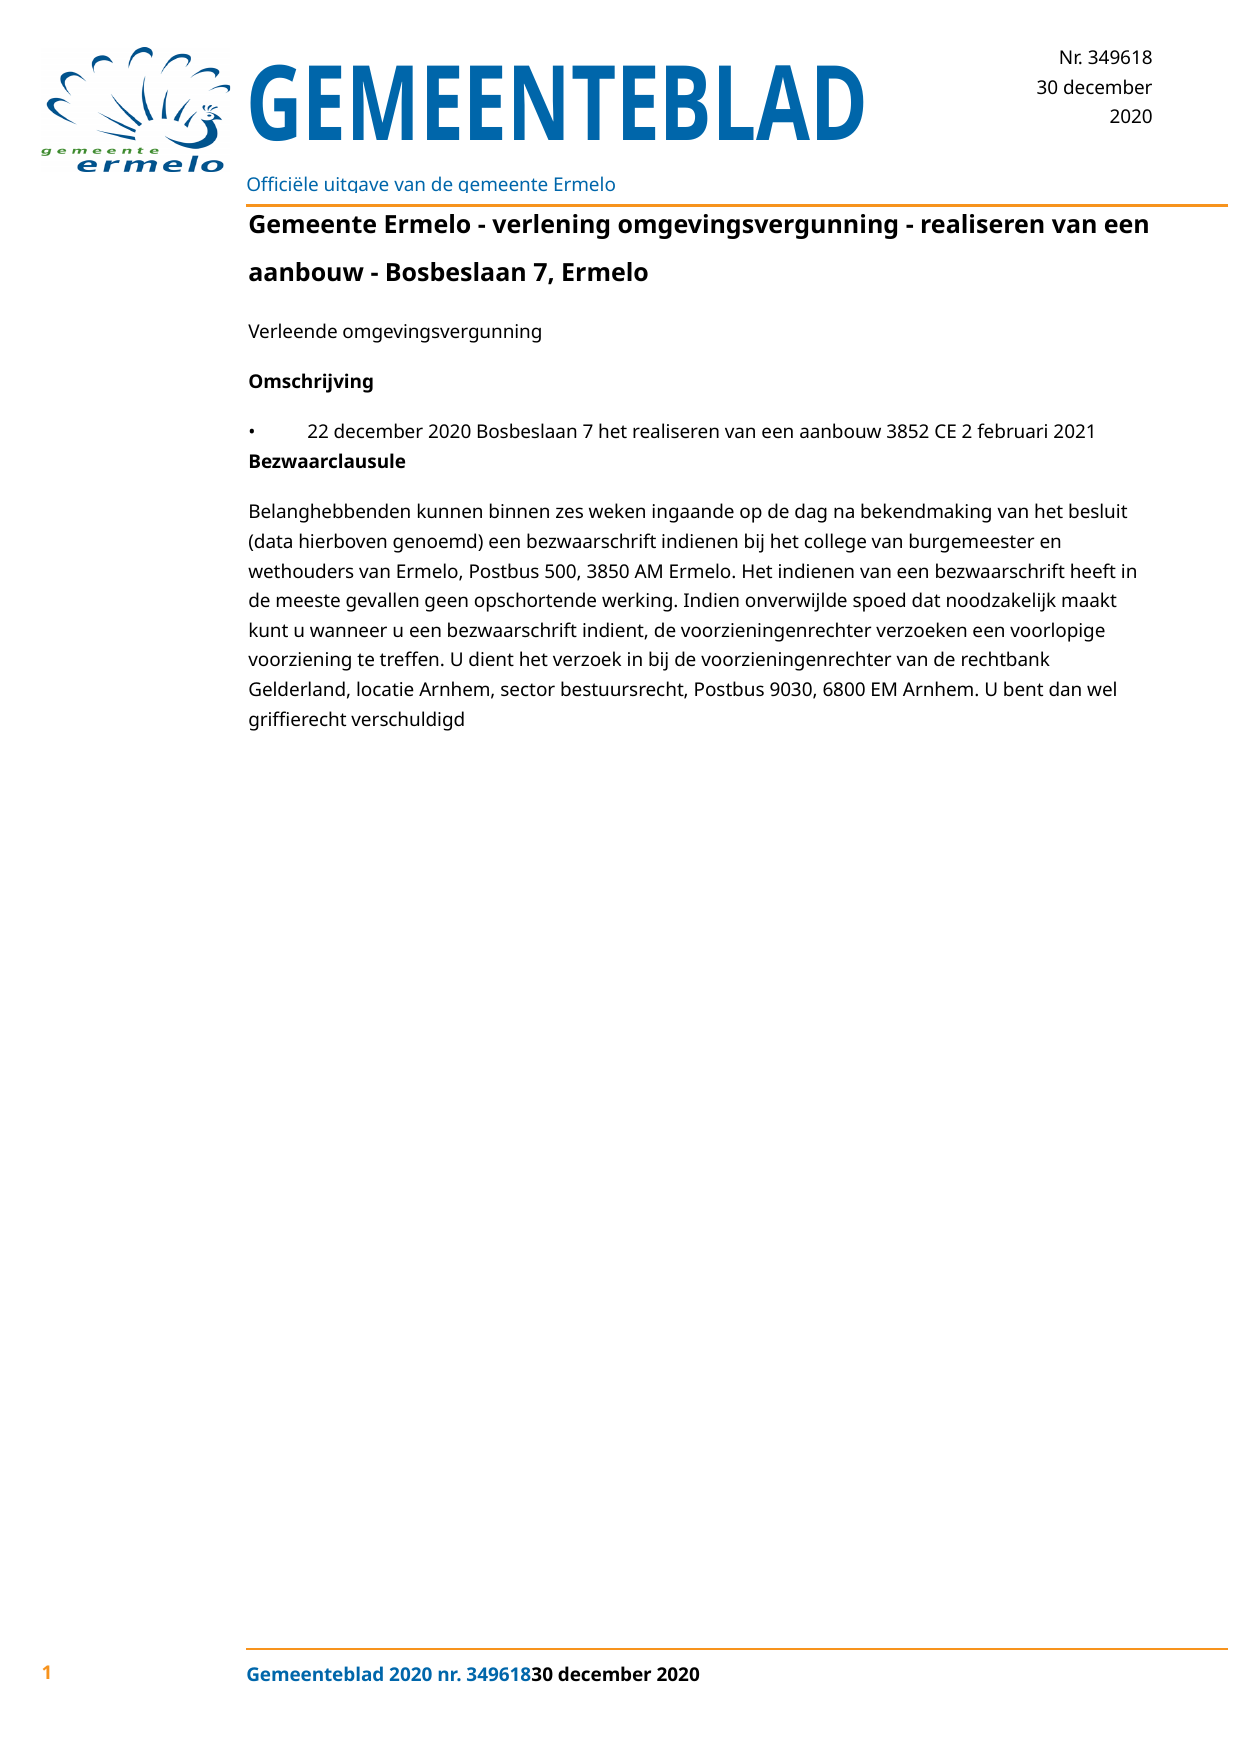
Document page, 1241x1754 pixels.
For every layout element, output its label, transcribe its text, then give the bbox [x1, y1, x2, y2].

text Belanghebbenden kunnen binnen zes weken ingaande op de dag na bekendmaking van het besluit (data hierboven genoemd) een bezwaarschrift indienen bij het college van burgemeester en wethouders van Ermelo, Postbus 500, 3850 AM Ermelo. Het indienen van een bezwaarschrift heeft in de meeste gevallen geen opschortende werking. Indien onverwijlde spoed dat noodzakelijk maakt kunt u wanneer u een bezwaarschrift indient, de voorzieningenrechter verzoeken een voorlopige voorziening te treffen. U dient het verzoek in bij de voorzieningenrechter van de rechtbank Gelderland, locatie Arnhem, sector bestuursrecht, Postbus 9030, 6800 EM Arnhem. U bent dan wel griffierecht verschuldigd [248, 499, 1152, 732]
text Bezwaarclausule [248, 448, 1152, 474]
text Verleende omgevingsvergunning [248, 318, 1152, 344]
picture [41, 47, 231, 172]
text Gemeente Ermelo - verlening omgevingsvergunning - realiseren van een aanbouw - Bosbeslaan 7, Ermelo [248, 207, 1152, 288]
text Omschrijving [248, 368, 1152, 394]
list 22 december 2020 Bosbeslaan 7 het realiseren van een aanbouw 3852 CE 2 februari 2021 [248, 419, 1152, 444]
